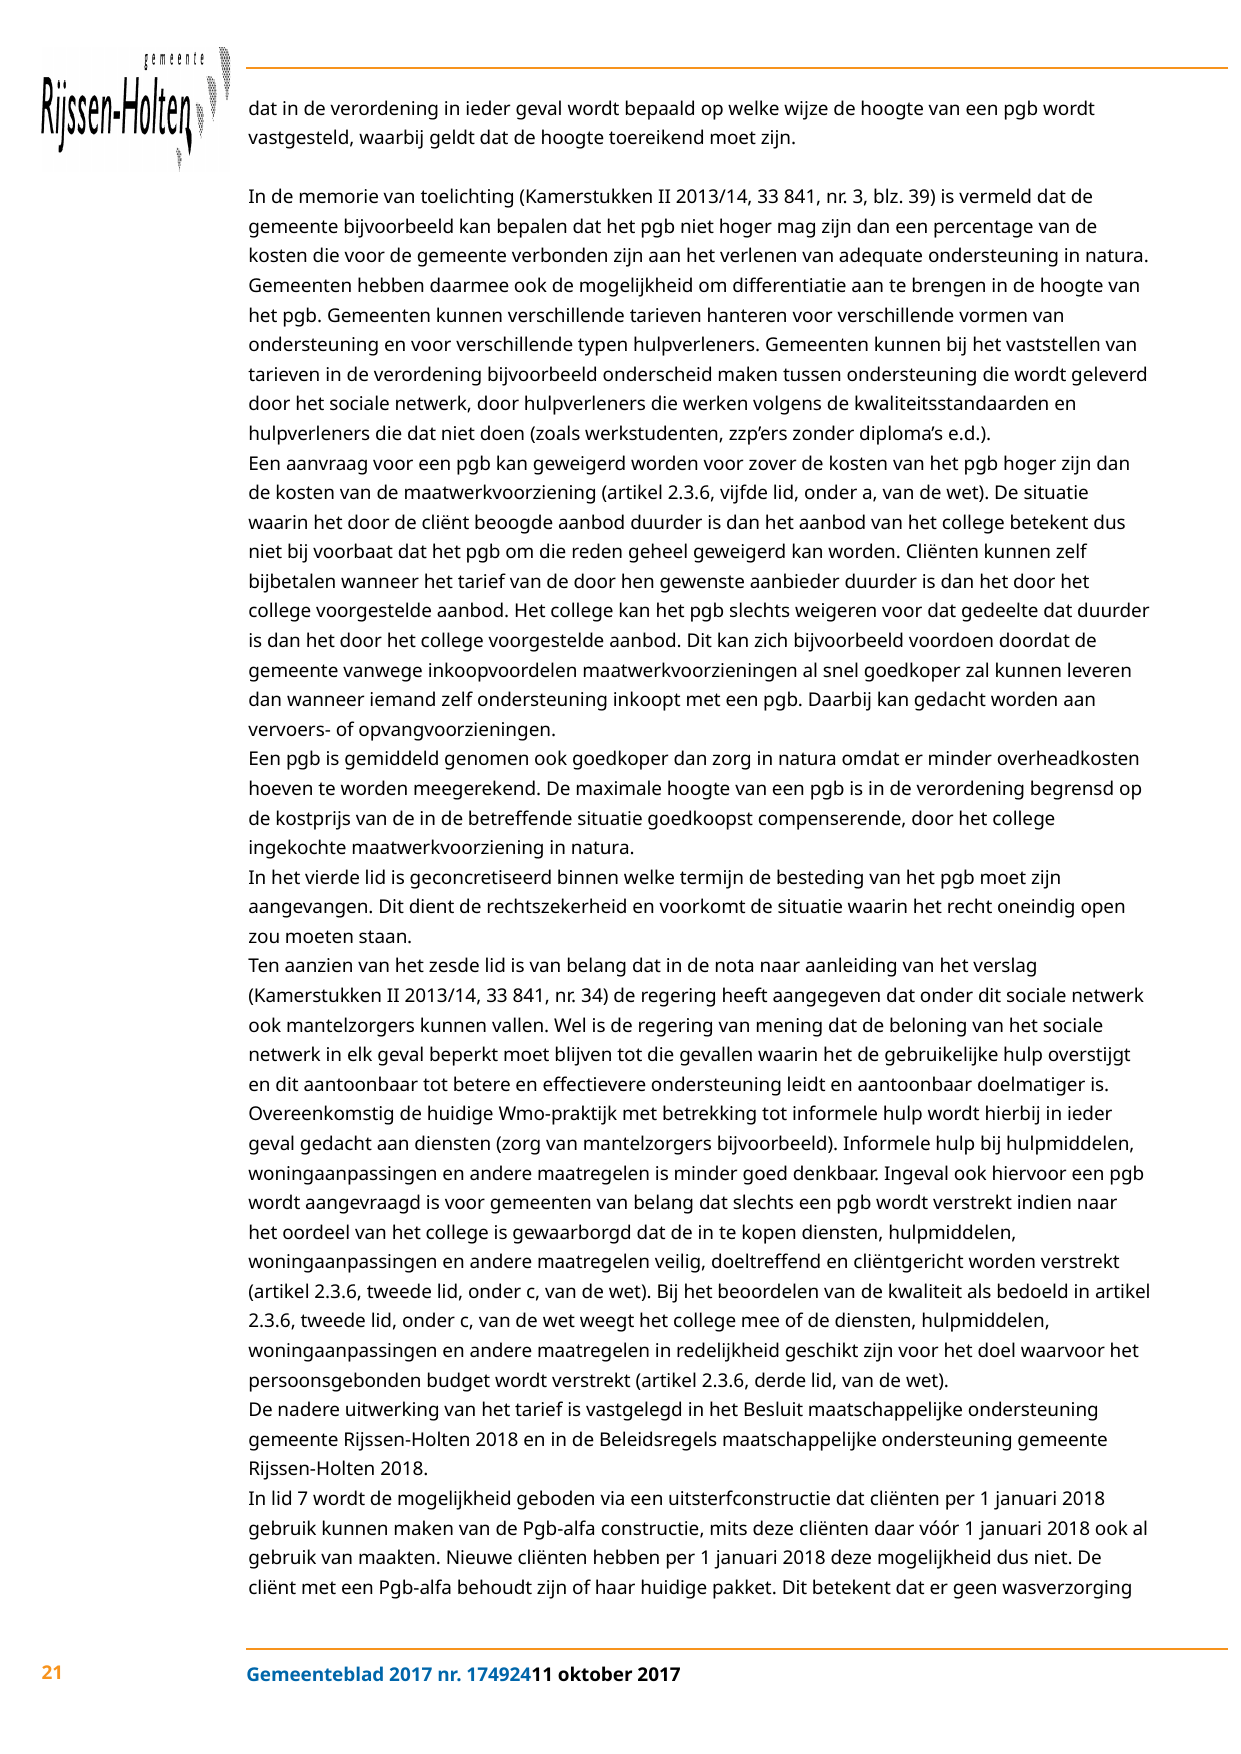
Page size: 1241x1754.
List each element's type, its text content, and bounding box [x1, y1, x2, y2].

text In lid 7 wordt de mogelijkheid geboden via een uitsterfconstructie dat cliënten per 1 januari 2018 gebruik kunnen maken van de Pgb-alfa constructie, mits deze cliënten daar vóór 1 januari 2018 ook al gebruik van maakten. Nieuwe cliënten hebben per 1 januari 2018 deze mogelijkheid dus niet. De cliënt met een Pgb-alfa behoudt zijn of haar huidige pakket. Dit betekent dat er geen wasverzorging [248, 1485, 1152, 1600]
text In de memorie van toelichting (Kamerstukken II 2013/14, 33 841, nr. 3, blz. 39) is vermeld dat de gemeente bijvoorbeeld kan bepalen dat het pgb niet hoger mag zijn dan een percentage van de kosten die voor de gemeente verbonden zijn aan het verlenen van adequate ondersteuning in natura. Gemeenten hebben daarmee ook de mogelijkheid om differentiatie aan te brengen in de hoogte van het pgb. Gemeenten kunnen verschillende tarieven hanteren voor verschillende vormen van ondersteuning en voor verschillende typen hulpverleners. Gemeenten kunnen bij het vaststellen van tarieven in de verordening bijvoorbeeld onderscheid maken tussen ondersteuning die wordt geleverd door het sociale netwerk, door hulpverleners die werken volgens de kwaliteitsstandaarden en hulpverleners die dat niet doen (zoals werkstudenten, zzp’ers zonder diploma’s e.d.). [248, 183, 1152, 446]
text Een pgb is gemiddeld genomen ook goedkoper dan zorg in natura omdat er minder overheadkosten hoeven te worden meegerekend. De maximale hoogte van een pgb is in de verordening begrensd op de kostprijs van de in de betreffende situatie goedkoopst compenserende, door het college ingekochte maatwerkvoorziening in natura. [248, 746, 1152, 860]
text dat in de verordening in ieder geval wordt bepaald op welke wijze de hoogte van een pgb wordt vastgesteld, waarbij geldt dat de hoogte toereikend moet zijn. [248, 95, 1152, 150]
text In het vierde lid is geconcretiseerd binnen welke termijn de besteding van het pgb moet zijn aangevangen. Dit dient de rechtszekerheid en voorkomt de situatie waarin het recht oneindig open zou moeten staan. [248, 864, 1152, 949]
text Een aanvraag voor een pgb kan geweigerd worden voor zover de kosten van het pgb hoger zijn dan de kosten van de maatwerkvoorziening (artikel 2.3.6, vijfde lid, onder a, van de wet). De situatie waarin het door de cliënt beoogde aanbod duurder is dan het aanbod van het college betekent dus niet bij voorbaat dat het pgb om die reden geheel geweigerd kan worden. Cliënten kunnen zelf bijbetalen wanneer het tarief van de door hen gewenste aanbieder duurder is dan het door het college voorgestelde aanbod. Het college kan het pgb slechts weigeren voor dat gedeelte dat duurder is dan het door het college voorgestelde aanbod. Dit kan zich bijvoorbeeld voordoen doordat de gemeente vanwege inkoopvoordelen maatwerkvoorzieningen al snel goedkoper zal kunnen leveren dan wanneer iemand zelf ondersteuning inkoopt met een pgb. Daarbij kan gedacht worden aan vervoers- of opvangvoorzieningen. [248, 450, 1152, 742]
text De nadere uitwerking van het tarief is vastgelegd in het Besluit maatschappelijke ondersteuning gemeente Rijssen-Holten 2018 en in de Beleidsregels maatschappelijke ondersteuning gemeente Rijssen-Holten 2018. [248, 1396, 1152, 1481]
text Ten aanzien van het zesde lid is van belang dat in de nota naar aanleiding van het verslag (Kamerstukken II 2013/14, 33 841, nr. 34) de regering heeft aangegeven dat onder dit sociale netwerk ook mantelzorgers kunnen vallen. Wel is de regering van mening dat de beloning van het sociale netwerk in elk geval beperkt moet blijven tot die gevallen waarin het de gebruikelijke hulp overstijgt en dit aantoonbaar tot betere en effectievere ondersteuning leidt en aantoonbaar doelmatiger is. Overeenkomstig de huidige Wmo-praktijk met betrekking tot informele hulp wordt hierbij in ieder geval gedacht aan diensten (zorg van mantelzorgers bijvoorbeeld). Informele hulp bij hulpmiddelen, woningaanpassingen en andere maatregelen is minder goed denkbaar. Ingeval ook hiervoor een pgb wordt aangevraagd is voor gemeenten van belang dat slechts een pgb wordt verstrekt indien naar het oordeel van het college is gewaarborgd dat de in te kopen diensten, hulpmiddelen, woningaanpassingen en andere maatregelen veilig, doeltreffend en cliëntgericht worden verstrekt (artikel 2.3.6, tweede lid, onder c, van de wet). Bij het beoordelen van de kwaliteit als bedoeld in artikel 2.3.6, tweede lid, onder c, van de wet weegt het college mee of de diensten, hulpmiddelen, woningaanpassingen en andere maatregelen in redelijkheid geschikt zijn voor het doel waarvoor het persoonsgebonden budget wordt verstrekt (artikel 2.3.6, derde lid, van de wet). [248, 953, 1152, 1393]
picture [41, 47, 231, 172]
